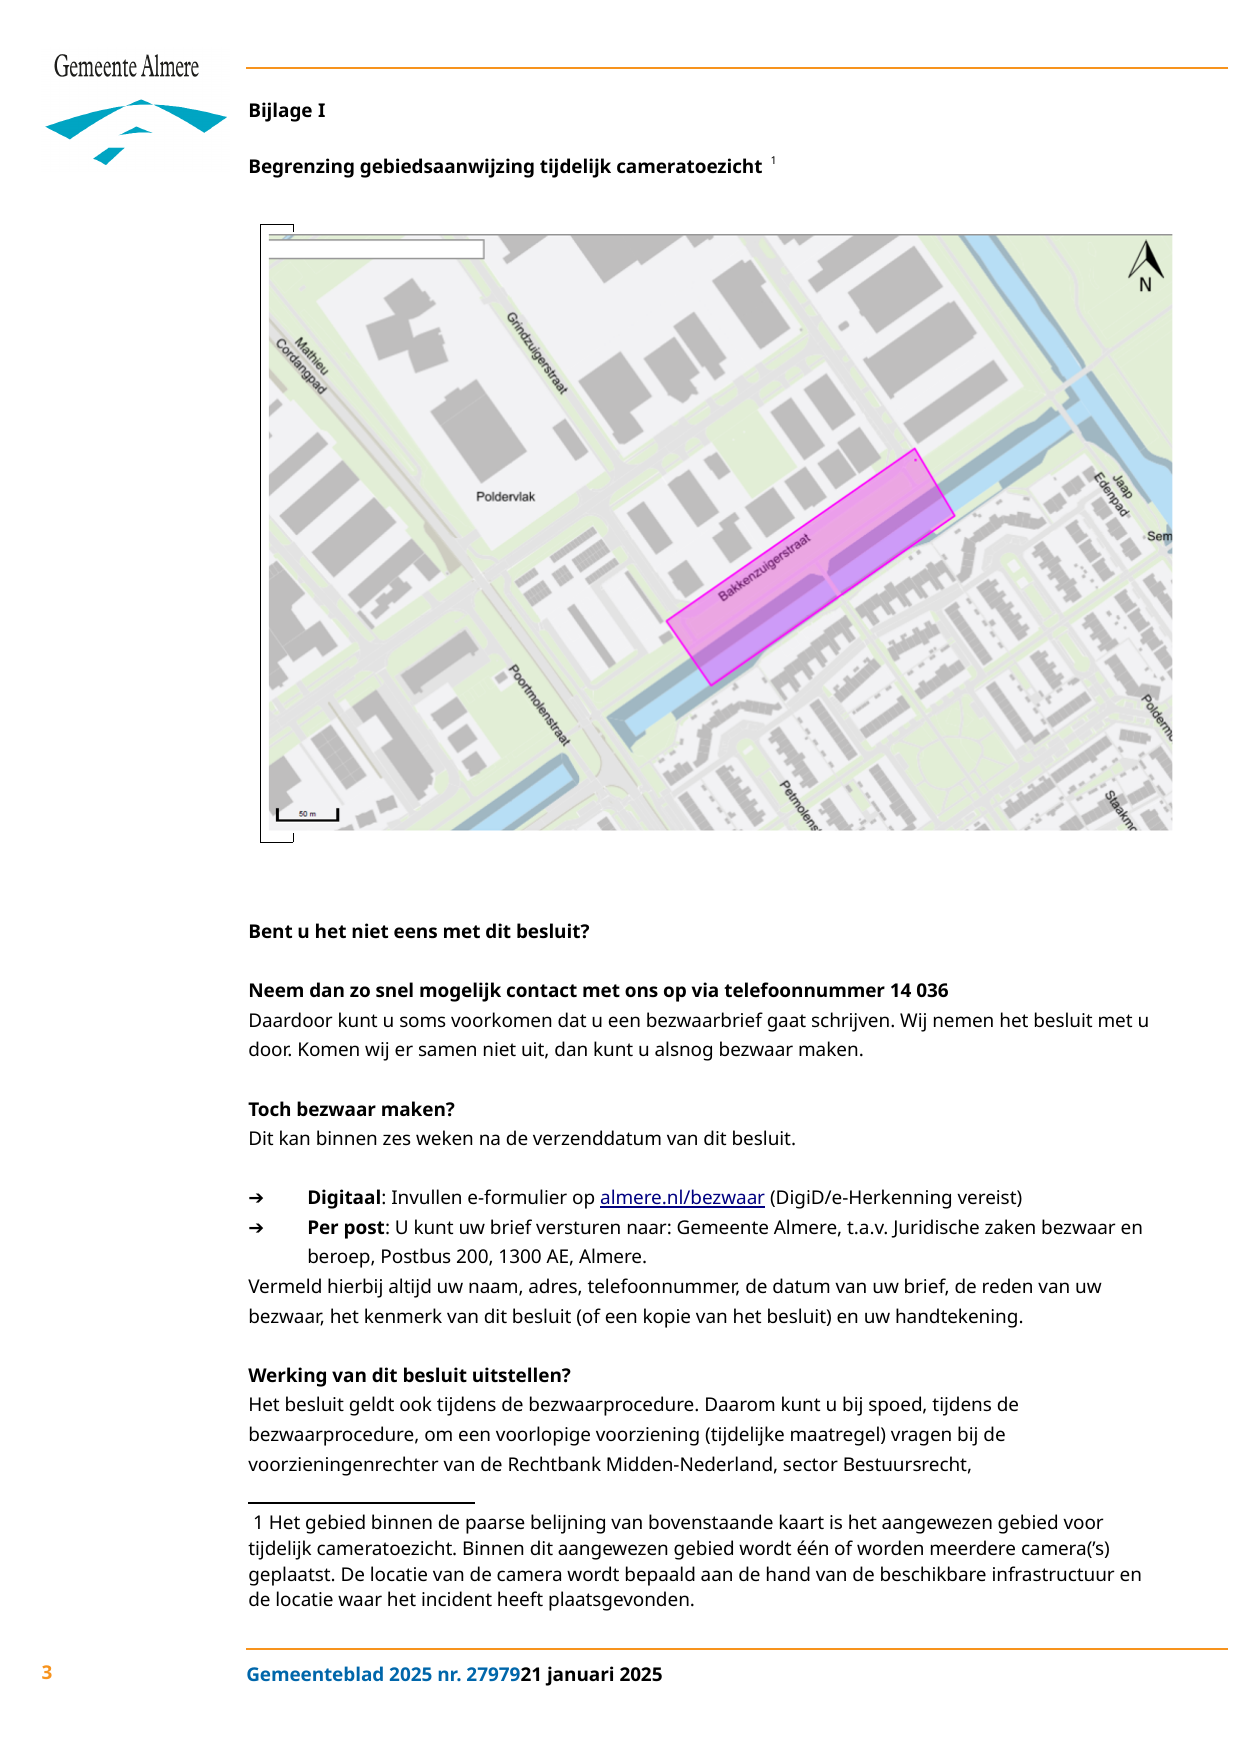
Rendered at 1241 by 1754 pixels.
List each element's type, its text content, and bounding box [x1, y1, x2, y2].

picture [41, 47, 231, 172]
picture [268, 232, 1173, 833]
text Dit kan binnen zes weken na de verzenddatum van dit besluit. [248, 1125, 1152, 1151]
text Neem dan zo snel mogelijk contact met ons op via telefoonnummer 14 036 [248, 977, 1152, 1003]
text Het besluit geldt ook tijdens de bezwaarprocedure. Daarom kunt u bij spoed, tijdens de bezwaarprocedure, om een voorlopige voorziening (tijdelijke maatregel) vragen bij de voorzieningenrechter van de Rechtbank Midden-Nederland, sector Bestuursrecht, [248, 1392, 1152, 1476]
text Bijlage I [248, 95, 1152, 123]
list Per post: U kunt uw brief versturen naar: Gemeente Almere, t.a.v. Juridische zaken bezwaar en beroep, Postbus 200, 1300 AE, Almere. [248, 1214, 1152, 1269]
text Daardoor kunt u soms voorkomen dat u een bezwaarbrief gaat schrijven. Wij nemen het besluit met u door. Komen wij er samen niet uit, dan kunt u alsnog bezwaar maken. [248, 1007, 1152, 1062]
text Begrenzing gebiedsaanwijzing tijdelijk cameratoezicht [248, 153, 1152, 179]
text Toch bezwaar maken? [248, 1096, 1152, 1121]
text Werking van dit besluit uitstellen? [248, 1362, 1152, 1388]
text Bent u het niet eens met dit besluit? [248, 918, 1152, 944]
text Vermeld hierbij altijd uw naam, adres, telefoonnummer, de datum van uw brief, de reden van uw bezwaar, het kenmerk van dit besluit (of een kopie van het besluit) en uw handtekening. [248, 1273, 1152, 1328]
list Digitaal: Invullen e-formulier op almere.nl/bezwaar (DigiD/e-Herkenning vereist) [248, 1184, 1152, 1210]
text Het gebied binnen de paarse belijning van bovenstaande kaart is het aangewezen gebied voor tijdelijk cameratoezicht. Binnen dit aangewezen gebied wordt één of worden meerdere camera(’s) geplaatst. De locatie van de camera wordt bepaald aan de hand van de beschikbare infrastructuur en de locatie waar het incident heeft plaatsgevonden. [248, 1509, 1152, 1612]
